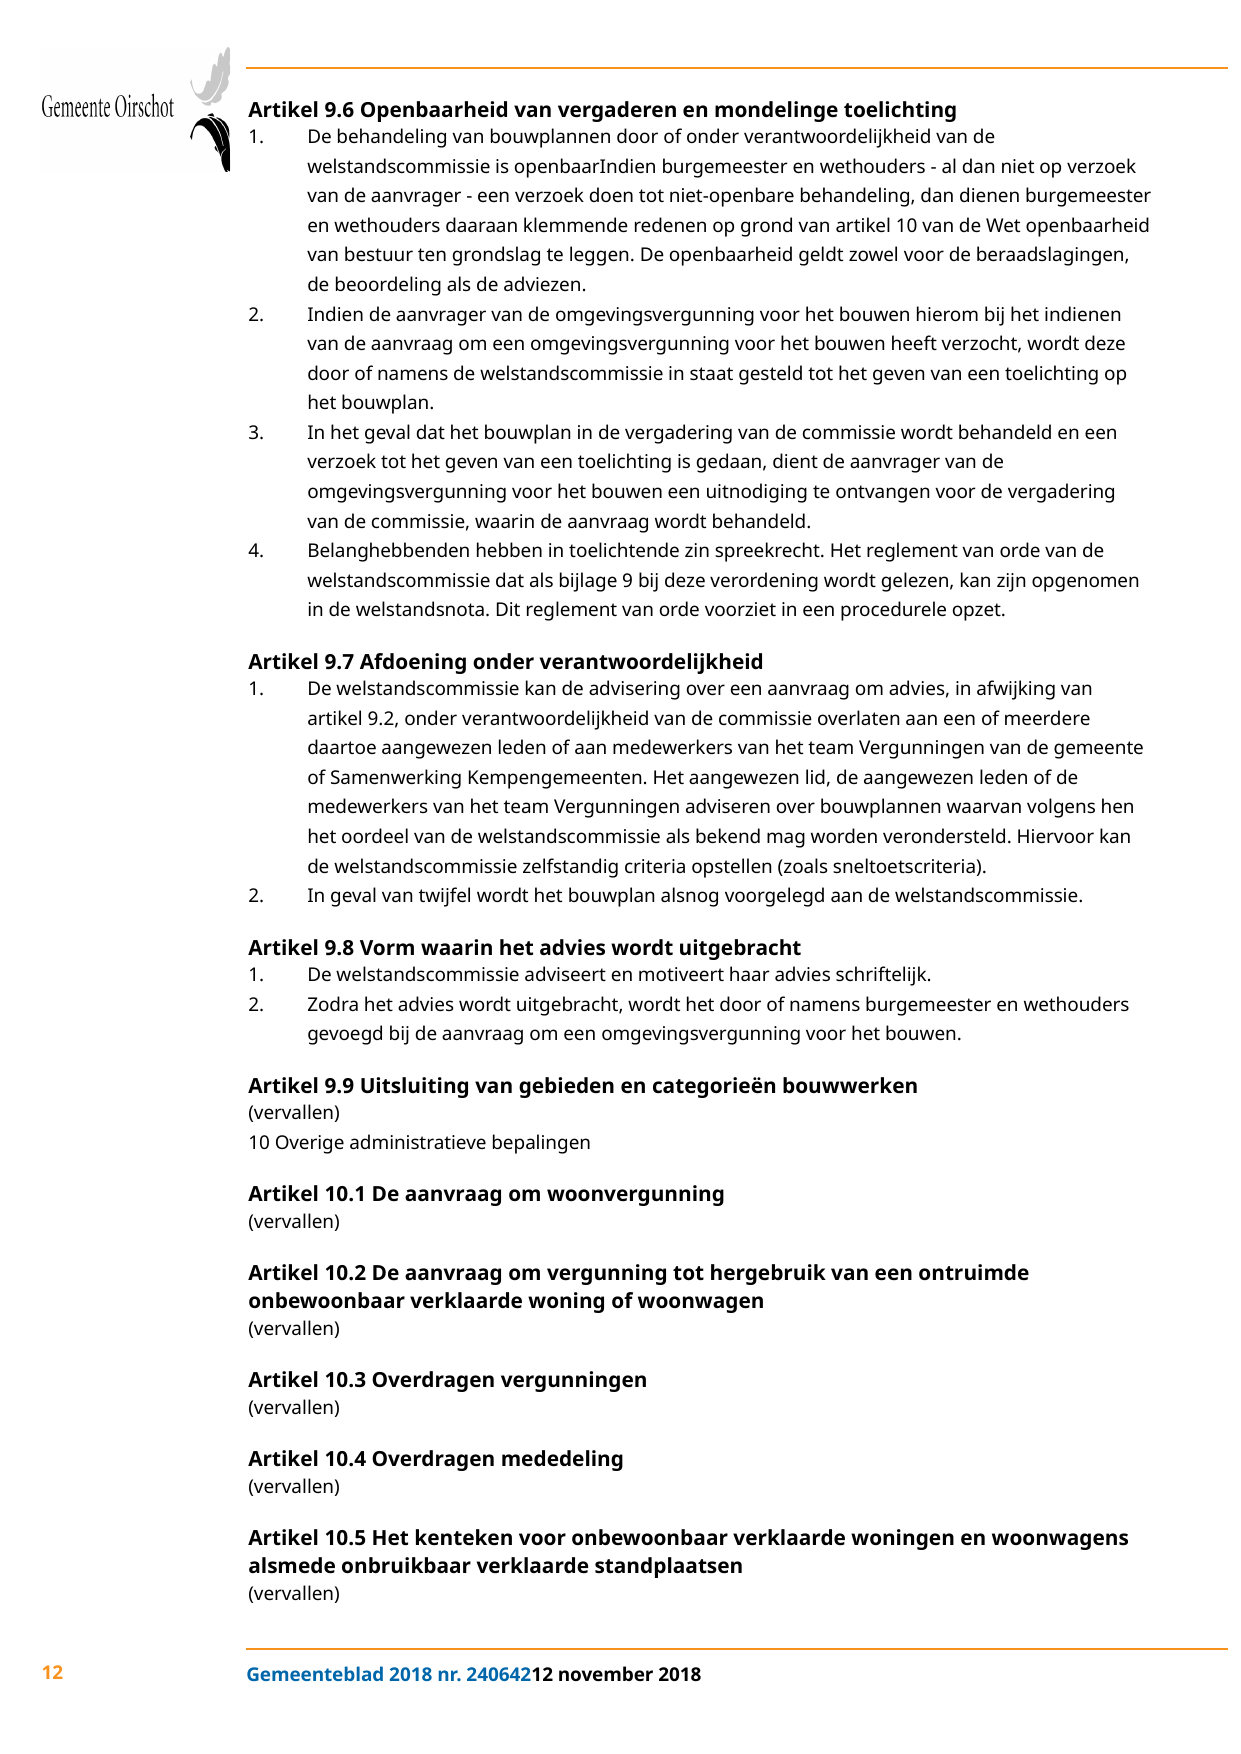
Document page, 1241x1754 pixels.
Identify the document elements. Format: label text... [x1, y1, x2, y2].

list Belanghebbenden hebben in toelichtende zin spreekrecht. Het reglement van orde van de welstandscommissie dat als bijlage 9 bij deze verordening wordt gelezen, kan zijn opgenomen in de welstandsnota. Dit reglement van orde voorziet in een procedurele opzet. [248, 537, 1152, 622]
text (vervallen) [248, 1580, 1152, 1606]
text (vervallen) [248, 1394, 1152, 1420]
list In geval van twijfel wordt het bouwplan alsnog voorgelegd aan de welstandscommissie. [248, 882, 1152, 908]
text Artikel 10.5 Het kenteken voor onbewoonbaar verklaarde woningen en woonwagens alsmede onbruikbaar verklaarde standplaatsen [248, 1523, 1152, 1580]
list De welstandscommissie kan de advisering over een aanvraag om advies, in afwijking van artikel 9.2, onder verantwoordelijkheid van de commissie overlaten aan een of meerdere daartoe aangewezen leden of aan medewerkers van het team Vergunningen van de gemeente of Samenwerking Kempengemeenten. Het aangewezen lid, de aangewezen leden of de medewerkers van het team Vergunningen adviseren over bouwplannen waarvan volgens hen het oordeel van de welstandscommissie als bekend mag worden verondersteld. Hiervoor kan de welstandscommissie zelfstandig criteria opstellen (zoals sneltoetscriteria). [248, 675, 1152, 879]
text Artikel 9.8 Vorm waarin het advies wordt uitgebracht [248, 933, 1152, 961]
text (vervallen) [248, 1315, 1152, 1341]
text Artikel 9.7 Afdoening onder verantwoordelijkheid [248, 647, 1152, 675]
text Artikel 10.1 De aanvraag om woonvergunning [248, 1179, 1152, 1208]
text Artikel 10.2 De aanvraag om vergunning tot hergebruik van een ontruimde onbewoonbaar verklaarde woning of woonwagen [248, 1258, 1152, 1315]
text Artikel 9.6 Openbaarheid van vergaderen en mondelinge toelichting [248, 95, 1152, 123]
text (vervallen) [248, 1208, 1152, 1233]
list In het geval dat het bouwplan in de vergadering van de commissie wordt behandeld en een verzoek tot het geven van een toelichting is gedaan, dient de aanvrager van de omgevingsvergunning voor het bouwen een uitnodiging te ontvangen voor de vergadering van de commissie, waarin de aanvraag wordt behandeld. [248, 419, 1152, 533]
list Indien de aanvrager van de omgevingsvergunning voor het bouwen hierom bij het indienen van de aanvraag om een omgevingsvergunning voor het bouwen heeft verzocht, wordt deze door of namens de welstandscommissie in staat gesteld tot het geven van een toelichting op het bouwplan. [248, 301, 1152, 415]
picture [41, 47, 231, 172]
list De behandeling van bouwplannen door of onder verantwoordelijkheid van de welstandscommissie is openbaarIndien burgemeester en wethouders - al dan niet op verzoek van de aanvrager - een verzoek doen tot niet-openbare behandeling, dan dienen burgemeester en wethouders daaraan klemmende redenen op grond van artikel 10 van de Wet openbaarheid van bestuur ten grondslag te leggen. De openbaarheid geldt zowel voor de beraadslagingen, de beoordeling als de adviezen. [248, 123, 1152, 297]
list De welstandscommissie adviseert en motiveert haar advies schriftelijk. [248, 961, 1152, 987]
text (vervallen) [248, 1473, 1152, 1498]
text (vervallen) [248, 1099, 1152, 1125]
text 10 Overige administratieve bepalingen [248, 1129, 1152, 1155]
text Artikel 9.9 Uitsluiting van gebieden en categorieën bouwwerken [248, 1071, 1152, 1099]
text Artikel 10.4 Overdragen mededeling [248, 1444, 1152, 1473]
list Zodra het advies wordt uitgebracht, wordt het door of namens burgemeester en wethouders gevoegd bij de aanvraag om een omgevingsvergunning voor het bouwen. [248, 991, 1152, 1046]
text Artikel 10.3 Overdragen vergunningen [248, 1366, 1152, 1394]
